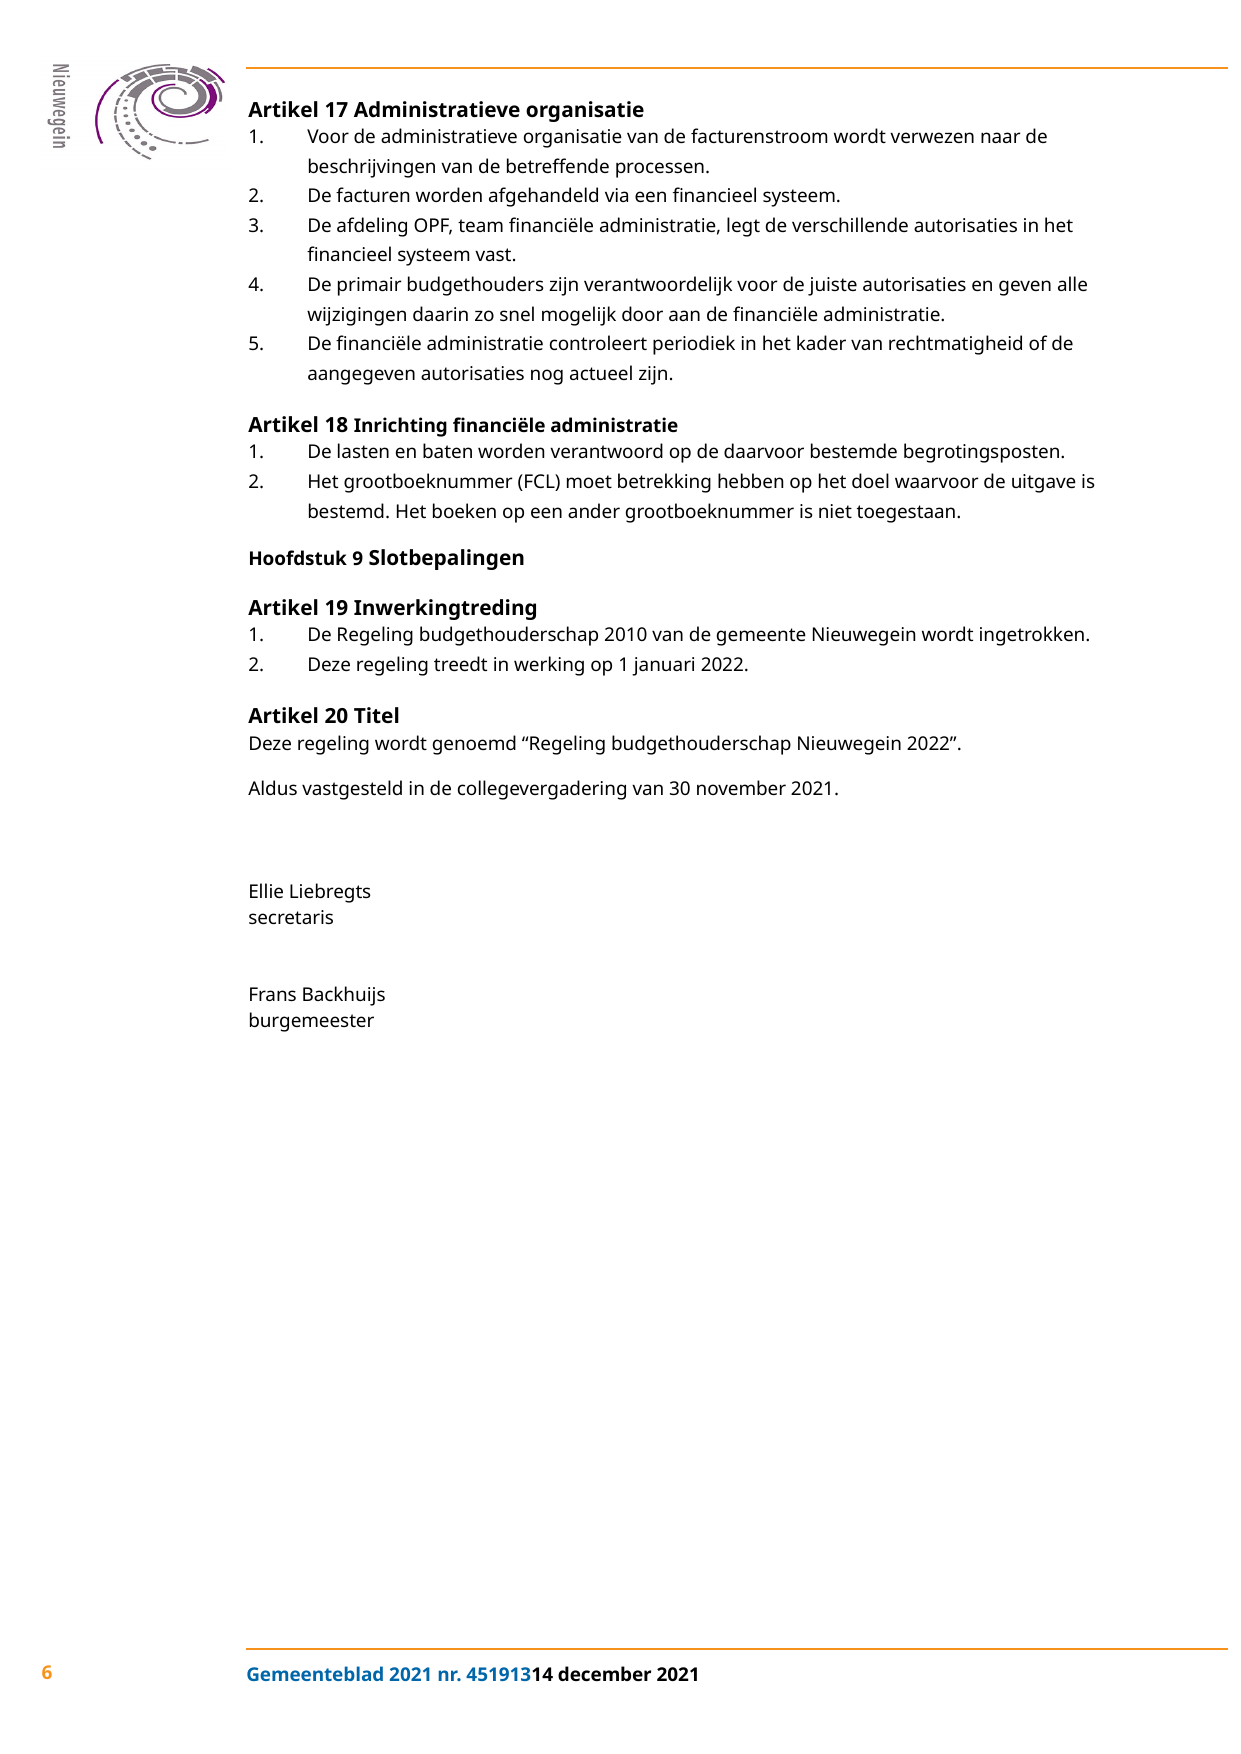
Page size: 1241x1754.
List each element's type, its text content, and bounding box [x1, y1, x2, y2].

list De Regeling budgethouderschap 2010 van de gemeente Nieuwegein wordt ingetrokken. [248, 621, 1152, 647]
picture [41, 47, 231, 172]
text burgemeester [248, 1007, 1152, 1033]
text secretaris [248, 904, 1152, 930]
list De lasten en baten worden verantwoord op de daarvoor bestemde begrotingsposten. [248, 439, 1152, 464]
text Deze regeling wordt genoemd “Regeling budgethouderschap Nieuwegein 2022”. [248, 730, 1152, 755]
list Voor de administratieve organisatie van de facturenstroom wordt verwezen naar de beschrijvingen van de betreffende processen. [248, 123, 1152, 178]
list Deze regeling treedt in werking op 1 januari 2022. [248, 651, 1152, 677]
list Het grootboeknummer (FCL) moet betrekking hebben op het doel waarvoor de uitgave is bestemd. Het boeken op een ander grootboeknummer is niet toegestaan. [248, 468, 1152, 524]
list De financiële administratie controleert periodiek in het kader van rechtmatigheid of de aangegeven autorisaties nog actueel zijn. [248, 330, 1152, 386]
list De facturen worden afgehandeld via een financieel systeem. [248, 182, 1152, 208]
text Artikel 19 Inwerkingtreding [248, 593, 1152, 621]
text Ellie Liebregts [248, 878, 1152, 904]
text Artikel 18 Inrichting financiële administratie [248, 410, 1152, 439]
list De primair budgethouders zijn verantwoordelijk voor de juiste autorisaties en geven alle wijzigingen daarin zo snel mogelijk door aan de financiële administratie. [248, 271, 1152, 326]
list De afdeling OPF, team financiële administratie, legt de verschillende autorisaties in het financieel systeem vast. [248, 212, 1152, 267]
text Hoofdstuk 9 Slotbepalingen [248, 543, 1152, 572]
text Artikel 17 Administratieve organisatie [248, 95, 1152, 123]
text Artikel 20 Titel [248, 701, 1152, 730]
text Aldus vastgesteld in de collegevergadering van 30 november 2021. [248, 775, 1152, 801]
text Frans Backhuijs [248, 981, 1152, 1007]
